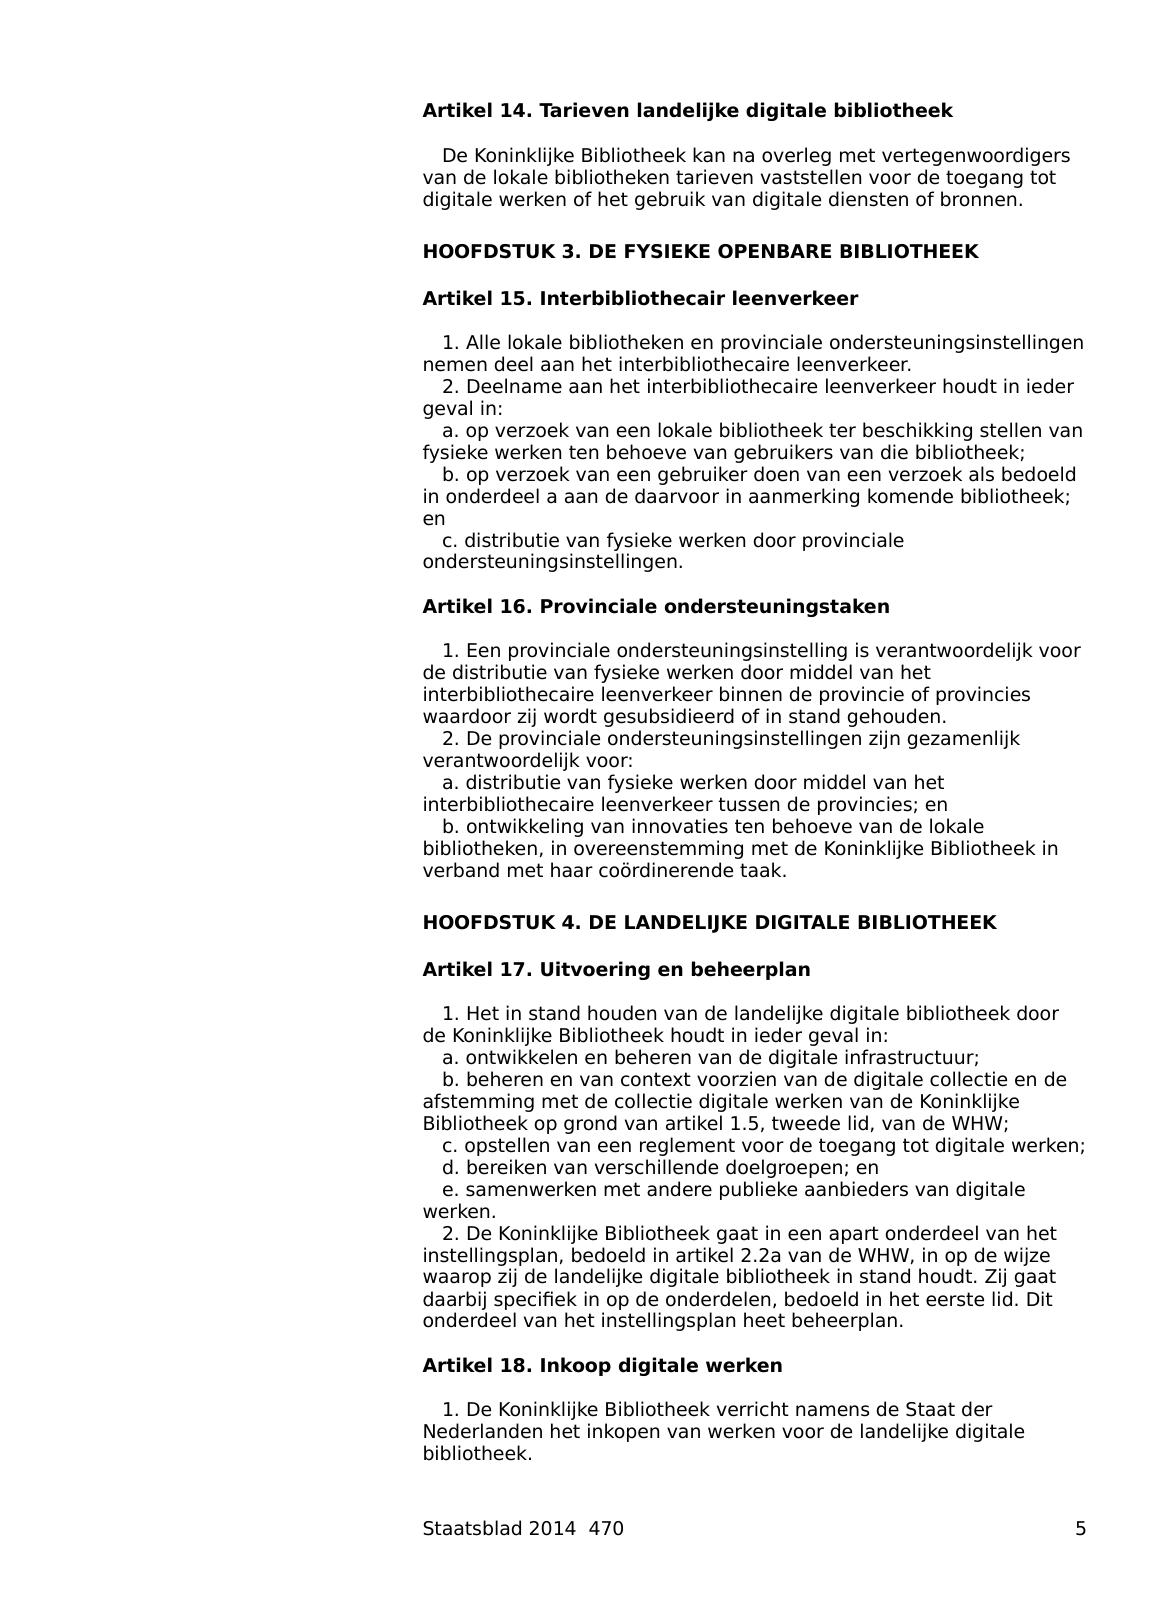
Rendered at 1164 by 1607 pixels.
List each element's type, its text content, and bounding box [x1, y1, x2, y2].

text c. distributie van fysieke werken door provinciale ondersteuningsinstellingen. [422, 529, 1087, 573]
subtitle Artikel 16. Provinciale ondersteuningstaken [422, 596, 1087, 618]
text a. op verzoek van een lokale bibliotheek ter beschikking stellen van fysieke werken ten behoeve van gebruikers van die bibliotheek; [422, 419, 1087, 463]
text c. opstellen van een reglement voor de toegang tot digitale werken; [422, 1134, 1087, 1157]
text b. beheren en van context voorzien van de digitale collectie en de afstemming met de collectie digitale werken van de Koninklijke Bibliotheek op grond van artikel 1.5, tweede lid, van de WHW; [422, 1069, 1087, 1134]
text b. ontwikkeling van innovaties ten behoeve van de lokale bibliotheken, in overeenstemming met de Koninklijke Bibliotheek in verband met haar coördinerende taak. [422, 816, 1087, 882]
text d. bereiken van verschillende doelgroepen; en [422, 1157, 1087, 1178]
text 2. Deelname aan het interbibliothecaire leenverkeer houdt in ieder geval in: [422, 376, 1087, 419]
text a. ontwikkelen en beheren van de digitale infrastructuur; [422, 1047, 1087, 1069]
text b. op verzoek van een gebruiker doen van een verzoek als bedoeld in onderdeel a aan de daarvoor in aanmerking komende bibliotheek; en [422, 463, 1087, 529]
subtitle Artikel 14. Tarieven landelijke digitale bibliotheek [422, 100, 1087, 122]
text 2. De provinciale ondersteuningsinstellingen zijn gezamenlijk verantwoordelijk voor: [422, 728, 1087, 772]
text 2. De Koninklijke Bibliotheek gaat in een apart onderdeel van het instellingsplan, bedoeld in artikel 2.2a van de WHW, in op de wijze waarop zij de landelijke digitale bibliotheek in stand houdt. Zij gaat daarbij specifiek in op de onderdelen, bedoeld in het eerste lid. Dit onderdeel van het instellingsplan heet beheerplan. [422, 1222, 1087, 1332]
text 1. De Koninklijke Bibliotheek verricht namens de Staat der Nederlanden het inkopen van werken voor de landelijke digitale bibliotheek. [422, 1399, 1087, 1465]
subtitle Artikel 17. Uitvoering en beheerplan [422, 958, 1087, 981]
subtitle HOOFDSTUK 3. DE FYSIEKE OPENBARE BIBLIOTHEEK [422, 241, 1087, 262]
subtitle HOOFDSTUK 4. DE LANDELIJKE DIGITALE BIBLIOTHEEK [422, 912, 1087, 933]
text De Koninklijke Bibliotheek kan na overleg met vertegenwoordigers van de lokale bibliotheken tarieven vaststellen voor de toegang tot digitale werken of het gebruik van digitale diensten of bronnen. [422, 144, 1087, 211]
subtitle Artikel 18. Inkoop digitale werken [422, 1354, 1087, 1377]
text 1. Een provinciale ondersteuningsinstelling is verantwoordelijk voor de distributie van fysieke werken door middel van het interbibliothecaire leenverkeer binnen de provincie of provincies waardoor zij wordt gesubsidieerd of in stand gehouden. [422, 640, 1087, 728]
subtitle Artikel 15. Interbibliothecair leenverkeer [422, 287, 1087, 309]
text 1. Het in stand houden van de landelijke digitale bibliotheek door de Koninklijke Bibliotheek houdt in ieder geval in: [422, 1003, 1087, 1047]
text 1. Alle lokale bibliotheken en provinciale ondersteuningsinstellingen nemen deel aan het interbibliothecaire leenverkeer. [422, 332, 1087, 376]
text e. samenwerken met andere publieke aanbieders van digitale werken. [422, 1178, 1087, 1222]
text a. distributie van fysieke werken door middel van het interbibliothecaire leenverkeer tussen de provincies; en [422, 772, 1087, 816]
